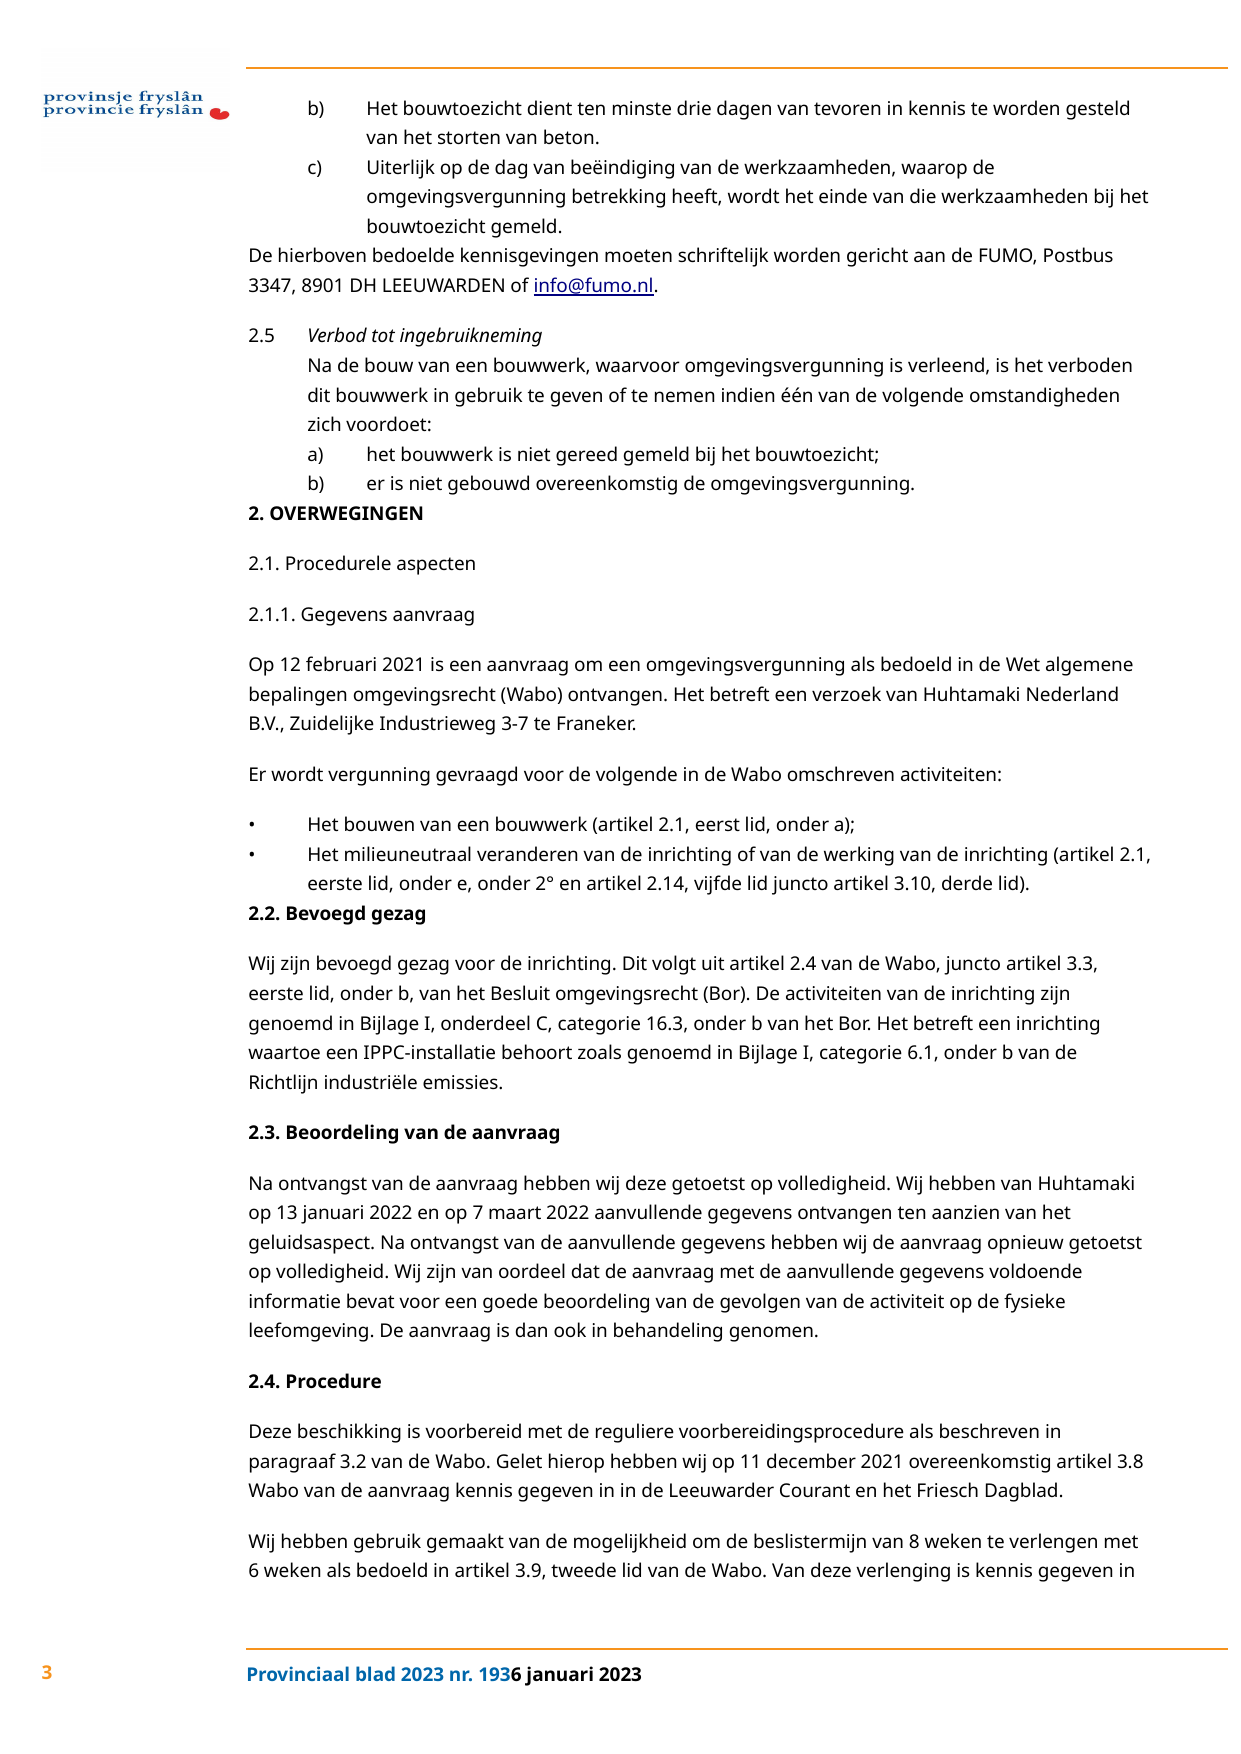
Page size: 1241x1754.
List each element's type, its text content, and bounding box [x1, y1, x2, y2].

list Na de bouw van een bouwwerk, waarvoor omgevingsvergunning is verleend, is het verboden dit bouwwerk in gebruik te geven of te nemen indien één van de volgende omstandigheden zich voordoet: [248, 352, 1152, 437]
text Wij zijn bevoegd gezag voor de inrichting. Dit volgt uit artikel 2.4 van de Wabo, juncto artikel 3.3, eerste lid, onder b, van het Besluit omgevingsrecht (Bor). De activiteiten van de inrichting zijn genoemd in Bijlage I, onderdeel C, categorie 16.3, onder b van het Bor. Het betreft een inrichting waartoe een IPPC-installatie behoort zoals genoemd in Bijlage I, categorie 6.1, onder b van de Richtlijn industriële emissies. [248, 951, 1152, 1095]
list er is niet gebouwd overeenkomstig de omgevingsvergunning. [307, 471, 1152, 496]
text Na ontvangst van de aanvraag hebben wij deze getoetst op volledigheid. Wij hebben van Huhtamaki op 13 januari 2022 en op 7 maart 2022 aanvullende gegevens ontvangen ten aanzien van het geluidsaspect. Na ontvangst van de aanvullende gegevens hebben wij de aanvraag opnieuw getoetst op volledigheid. Wij zijn van oordeel dat de aanvraag met de aanvullende gegevens voldoende informatie bevat voor een goede beoordeling van de gevolgen van de activiteit op de fysieke leefomgeving. De aanvraag is dan ook in behandeling genomen. [248, 1170, 1152, 1343]
text 2.2. Bevoegd gezag [248, 900, 1152, 926]
picture [41, 47, 231, 172]
text 2.4. Procedure [248, 1368, 1152, 1394]
text 2.3. Beoordeling van de aanvraag [248, 1119, 1152, 1145]
text De hierboven bedoelde kennisgevingen moeten schriftelijk worden gericht aan de FUMO, Postbus 3347, 8901 DH LEEUWARDEN of info@fumo.nl. [248, 243, 1152, 298]
list Verbod tot ingebruikneming [248, 323, 1152, 348]
text 2.1. Procedurele aspecten [248, 551, 1152, 576]
text Deze beschikking is voorbereid met de reguliere voorbereidingsprocedure als beschreven in paragraaf 3.2 van de Wabo. Gelet hierop hebben wij op 11 december 2021 overeenkomstig artikel 3.8 Wabo van de aanvraag kennis gegeven in in de Leeuwarder Courant en het Friesch Dagblad. [248, 1418, 1152, 1503]
list Het milieuneutraal veranderen van de inrichting of van de werking van de inrichting (artikel 2.1, eerste lid, onder e, onder 2° en artikel 2.14, vijfde lid juncto artikel 3.10, derde lid). [248, 841, 1152, 896]
list Het bouwtoezicht dient ten minste drie dagen van tevoren in kennis te worden gesteld van het storten van beton. [307, 95, 1152, 150]
text Op 12 februari 2021 is een aanvraag om een omgevingsvergunning als bedoeld in de Wet algemene bepalingen omgevingsrecht (Wabo) ontvangen. Het betreft een verzoek van Huhtamaki Nederland B.V., Zuidelijke Industrieweg 3-7 te Franeker. [248, 651, 1152, 736]
text Wij hebben gebruik gemaakt van de mogelijkheid om de beslistermijn van 8 weken te verlengen met 6 weken als bedoeld in artikel 3.9, tweede lid van de Wabo. Van deze verlenging is kennis gegeven in [248, 1528, 1152, 1583]
list Het bouwen van een bouwwerk (artikel 2.1, eerst lid, onder a); [248, 811, 1152, 837]
list Uiterlijk op de dag van beëindiging van de werkzaamheden, waarop de omgevingsvergunning betrekking heeft, wordt het einde van die werkzaamheden bij het bouwtoezicht gemeld. [307, 154, 1152, 239]
text 2. OVERWEGINGEN [248, 500, 1152, 526]
text 2.1.1. Gegevens aanvraag [248, 601, 1152, 627]
list het bouwwerk is niet gereed gemeld bij het bouwtoezicht; [307, 441, 1152, 467]
text Er wordt vergunning gevraagd voor de volgende in de Wabo omschreven activiteiten: [248, 761, 1152, 787]
